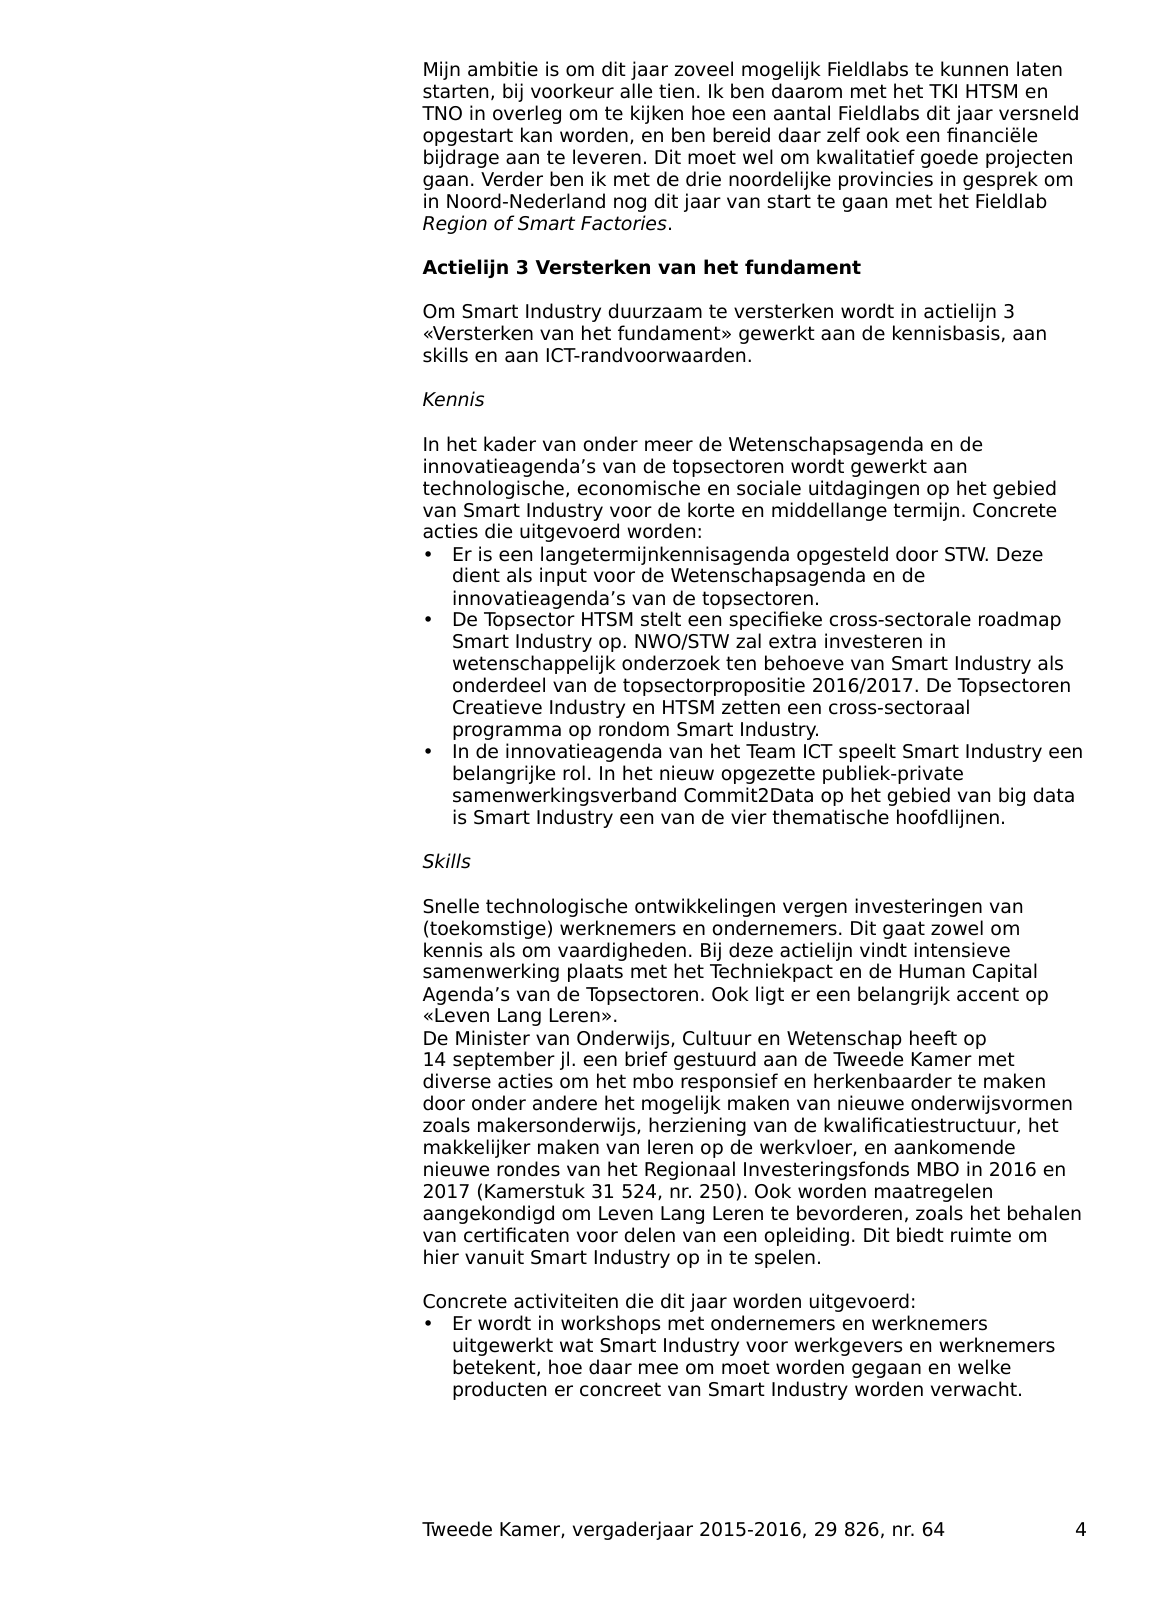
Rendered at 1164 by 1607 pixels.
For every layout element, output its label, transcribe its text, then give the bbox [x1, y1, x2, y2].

text In het kader van onder meer de Wetenschapsagenda en de innovatieagenda’s van de topsectoren wordt gewerkt aan technologische, economische en sociale uitdagingen op het gebied van Smart Industry voor de korte en middellange termijn. Concrete acties die uitgevoerd worden: [422, 433, 1087, 543]
text • Er is een langetermijnkennisagenda opgesteld door STW. Deze dient als input voor de Wetenschapsagenda en de innovatieagenda’s van de topsectoren. [422, 543, 1087, 609]
subtitle Actielijn 3 Versterken van het fundament [422, 257, 1087, 279]
text Snelle technologische ontwikkelingen vergen investeringen van (toekomstige) werknemers en ondernemers. Dit gaat zowel om kennis als om vaardigheden. Bij deze actielijn vindt intensieve samenwerking plaats met het Techniekpact en de Human Capital Agenda’s van de Topsectoren. Ook ligt er een belangrijk accent op «Leven Lang Leren». [422, 896, 1087, 1027]
text • In de innovatieagenda van het Team ICT speelt Smart Industry een belangrijke rol. In het nieuw opgezette publiek-private samenwerkingsverband Commit2Data op het gebied van big data is Smart Industry een van de vier thematische hoofdlijnen. [422, 741, 1087, 829]
subtitle Kennis [422, 389, 1087, 411]
text Concrete activiteiten die dit jaar worden uitgevoerd: [422, 1291, 1087, 1313]
text Mijn ambitie is om dit jaar zoveel mogelijk Fieldlabs te kunnen laten starten, bij voorkeur alle tien. Ik ben daarom met het TKI HTSM en TNO in overleg om te kijken hoe een aantal Fieldlabs dit jaar versneld opgestart kan worden, en ben bereid daar zelf ook een financiële bijdrage aan te leveren. Dit moet wel om kwalitatief goede projecten gaan. Verder ben ik met de drie noordelijke provincies in gesprek om in Noord-Nederland nog dit jaar van start te gaan met het Fieldlab Region of Smart Factories. [422, 59, 1087, 235]
text Om Smart Industry duurzaam te versterken wordt in actielijn 3 «Versterken van het fundament» gewerkt aan de kennisbasis, aan skills en aan ICT-randvoorwaarden. [422, 301, 1087, 367]
text • Er wordt in workshops met ondernemers en werknemers uitgewerkt wat Smart Industry voor werkgevers en werknemers betekent, hoe daar mee om moet worden gegaan en welke producten er concreet van Smart Industry worden verwacht. [422, 1313, 1087, 1401]
text De Minister van Onderwijs, Cultuur en Wetenschap heeft op 14 september jl. een brief gestuurd aan de Tweede Kamer met diverse acties om het mbo responsief en herkenbaarder te maken door onder andere het mogelijk maken van nieuwe onderwijsvormen zoals makersonderwijs, herziening van de kwalificatiestructuur, het makkelijker maken van leren op de werkvloer, en aankomende nieuwe rondes van het Regionaal Investeringsfonds MBO in 2016 en 2017 (Kamerstuk 31 524, nr. 250). Ook worden maatregelen aangekondigd om Leven Lang Leren te bevorderen, zoals het behalen van certificaten voor delen van een opleiding. Dit biedt ruimte om hier vanuit Smart Industry op in te spelen. [422, 1027, 1087, 1269]
text • De Topsector HTSM stelt een specifieke cross-sectorale roadmap Smart Industry op. NWO/STW zal extra investeren in wetenschappelijk onderzoek ten behoeve van Smart Industry als onderdeel van de topsectorpropositie 2016/2017. De Topsectoren Creatieve Industry en HTSM zetten een cross-sectoraal programma op rondom Smart Industry. [422, 609, 1087, 741]
subtitle Skills [422, 851, 1087, 873]
